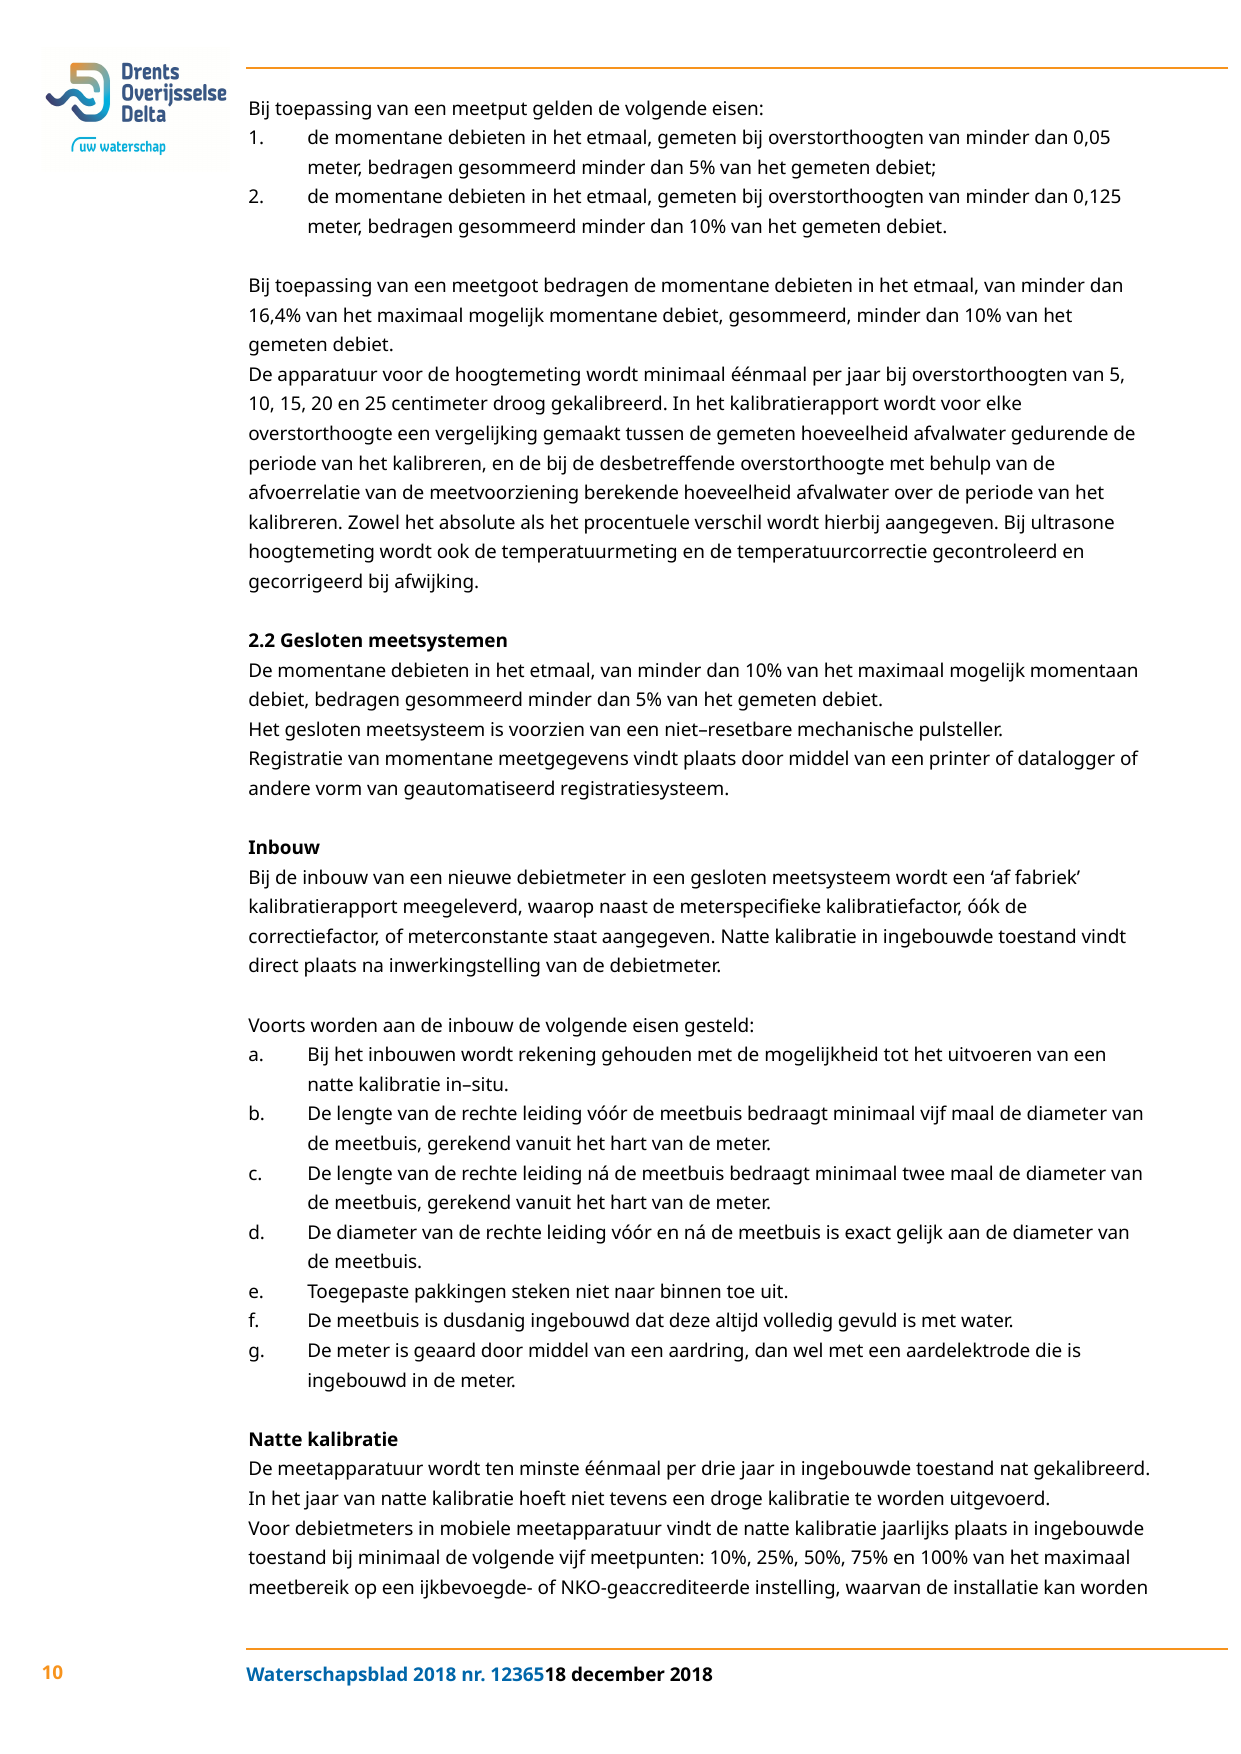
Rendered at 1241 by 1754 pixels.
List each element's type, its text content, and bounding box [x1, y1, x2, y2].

list De lengte van de rechte leiding ná de meetbuis bedraagt minimaal twee maal de diameter van de meetbuis, gerekend vanuit het hart van de meter. [248, 1160, 1152, 1215]
list de momentane debieten in het etmaal, gemeten bij overstorthoogten van minder dan 0,125 meter, bedragen gesommeerd minder dan 10% van het gemeten debiet. [248, 183, 1152, 239]
text De momentane debieten in het etmaal, van minder dan 10% van het maximaal mogelijk momentaan debiet, bedragen gesommeerd minder dan 5% van het gemeten debiet. [248, 657, 1152, 712]
picture [41, 47, 231, 172]
text Voorts worden aan de inbouw de volgende eisen gesteld: [248, 1012, 1152, 1038]
list De meter is geaard door middel van een aardring, dan wel met een aardelektrode die is ingebouwd in de meter. [248, 1337, 1152, 1393]
text Het gesloten meetsysteem is voorzien van een niet–resetbare mechanische pulsteller. [248, 716, 1152, 742]
text De meetapparatuur wordt ten minste éénmaal per drie jaar in ingebouwde toestand nat gekalibreerd. In het jaar van natte kalibratie hoeft niet tevens een droge kalibratie te worden uitgevoerd. [248, 1456, 1152, 1511]
list Bij het inbouwen wordt rekening gehouden met de mogelijkheid tot het uitvoeren van een natte kalibratie in–situ. [248, 1041, 1152, 1097]
text Natte kalibratie [248, 1426, 1152, 1452]
text Inbouw [248, 834, 1152, 860]
text De apparatuur voor de hoogtemeting wordt minimaal éénmaal per jaar bij overstorthoogten van 5, 10, 15, 20 en 25 centimeter droog gekalibreerd. In het kalibratierapport wordt voor elke overstorthoogte een vergelijking gemaakt tussen de gemeten hoeveelheid afvalwater gedurende de periode van het kalibreren, en de bij de desbetreffende overstorthoogte met behulp van de afvoerrelatie van de meetvoorziening berekende hoeveelheid afvalwater over de periode van het kalibreren. Zowel het absolute als het procentuele verschil wordt hierbij aangegeven. Bij ultrasone hoogtemeting wordt ook de temperatuurmeting en de temperatuurcorrectie gecontroleerd en gecorrigeerd bij afwijking. [248, 361, 1152, 594]
text 2.2 Gesloten meetsystemen [248, 627, 1152, 653]
list de momentane debieten in het etmaal, gemeten bij overstorthoogten van minder dan 0,05 meter, bedragen gesommeerd minder dan 5% van het gemeten debiet; [248, 124, 1152, 180]
list De meetbuis is dusdanig ingebouwd dat deze altijd volledig gevuld is met water. [248, 1308, 1152, 1333]
text Bij toepassing van een meetgoot bedragen de momentane debieten in het etmaal, van minder dan 16,4% van het maximaal mogelijk momentane debiet, gesommeerd, minder dan 10% van het gemeten debiet. [248, 272, 1152, 357]
text Voor debietmeters in mobiele meetapparatuur vindt de natte kalibratie jaarlijks plaats in ingebouwde toestand bij minimaal de volgende vijf meetpunten: 10%, 25%, 50%, 75% en 100% van het maximaal meetbereik op een ijkbevoegde- of NKO-geaccrediteerde instelling, waarvan de installatie kan worden [248, 1515, 1152, 1600]
list De diameter van de rechte leiding vóór en ná de meetbuis is exact gelijk aan de diameter van de meetbuis. [248, 1219, 1152, 1274]
list Toegepaste pakkingen steken niet naar binnen toe uit. [248, 1278, 1152, 1304]
list De lengte van de rechte leiding vóór de meetbuis bedraagt minimaal vijf maal de diameter van de meetbuis, gerekend vanuit het hart van de meter. [248, 1101, 1152, 1156]
text Registratie van momentane meetgegevens vindt plaats door middel van een printer of datalogger of andere vorm van geautomatiseerd registratiesysteem. [248, 746, 1152, 801]
text Bij de inbouw van een nieuwe debietmeter in een gesloten meetsysteem wordt een ‘af fabriek’ kalibratierapport meegeleverd, waarop naast de meterspecifieke kalibratiefactor, óók de correctiefactor, of meterconstante staat aangegeven. Natte kalibratie in ingebouwde toestand vindt direct plaats na inwerkingstelling van de debietmeter. [248, 864, 1152, 978]
text Bij toepassing van een meetput gelden de volgende eisen: [248, 95, 1152, 121]
